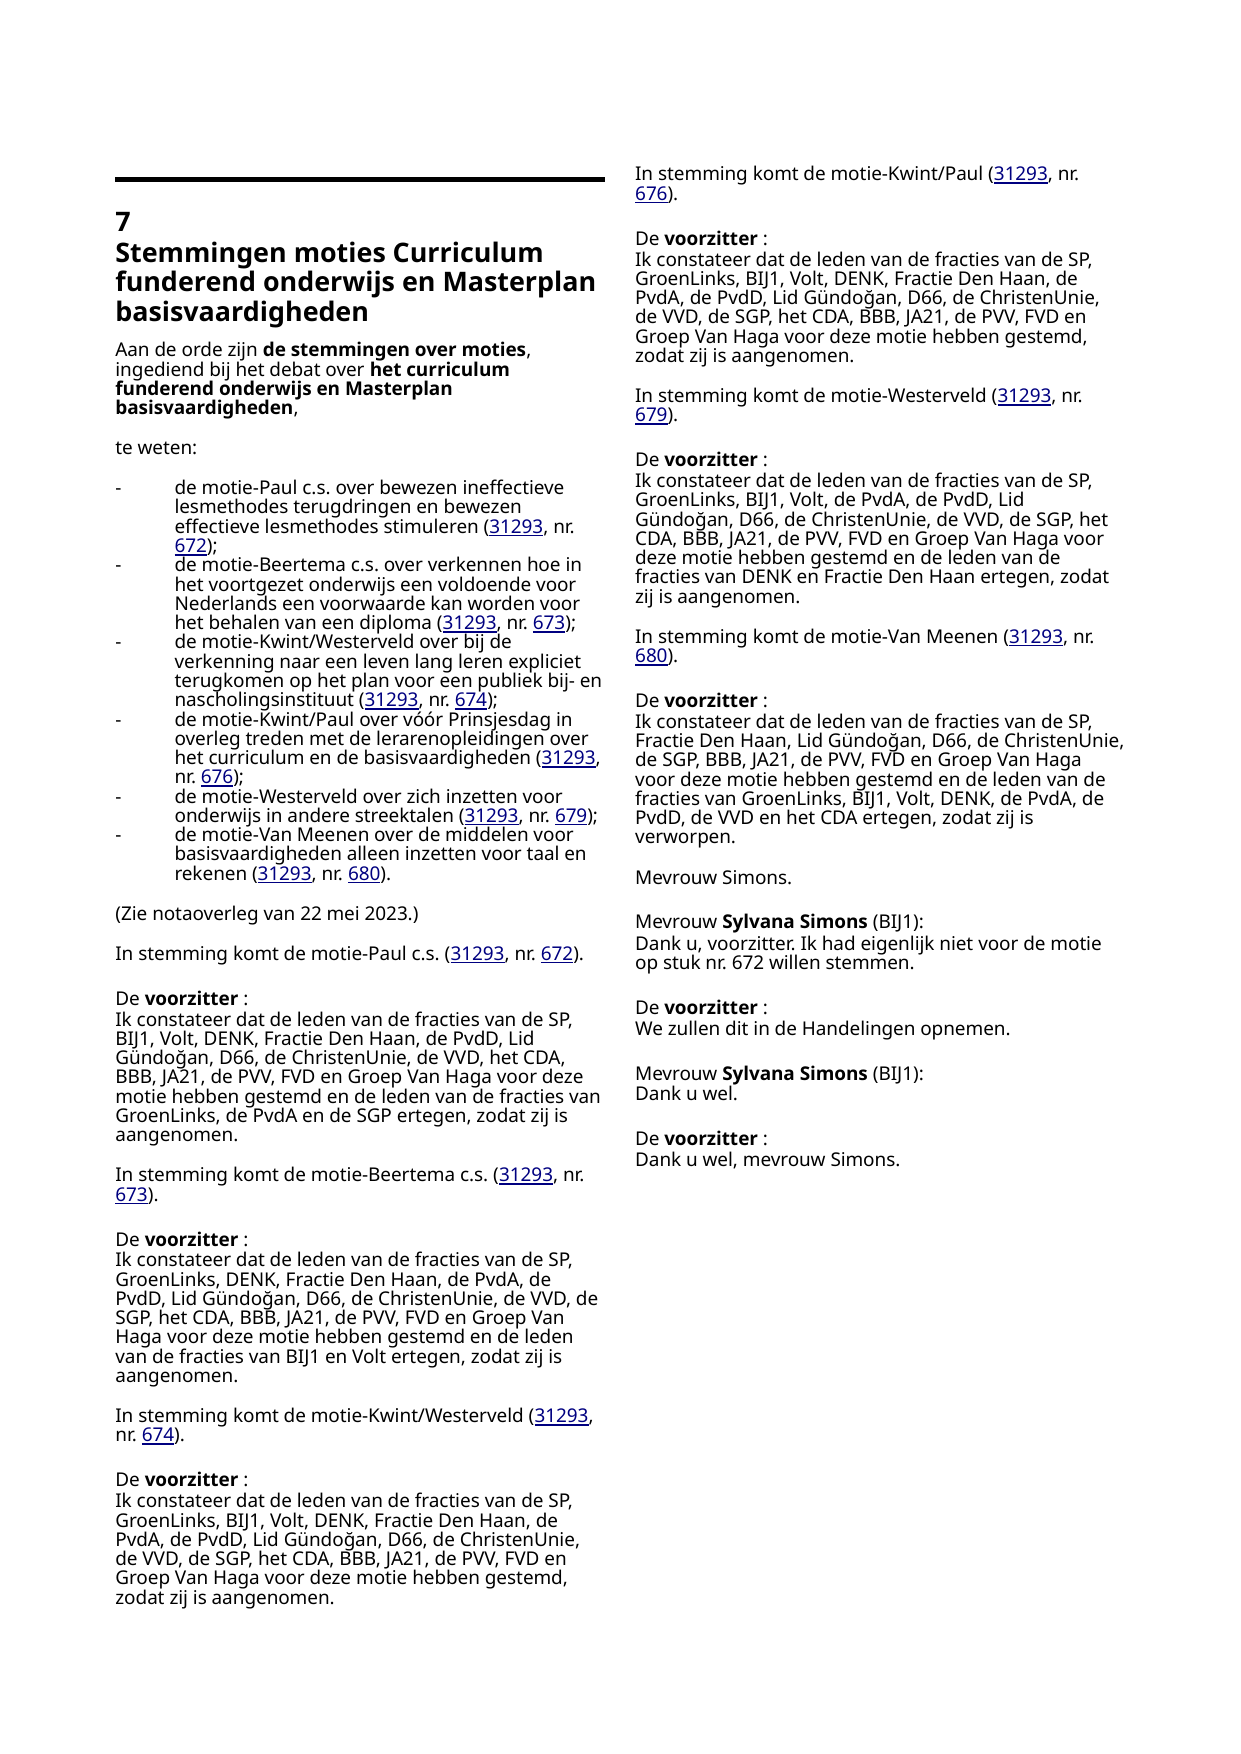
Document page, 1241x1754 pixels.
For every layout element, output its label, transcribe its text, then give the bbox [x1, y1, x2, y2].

text Stemmingen moties Curriculum funderend onderwijs en Masterplan basisvaardigheden [115, 239, 605, 341]
text Aan de orde zijn de stemmingen over moties, ingediend bij het debat over het curriculum funderend onderwijs en Masterplan basisvaardigheden, [115, 341, 605, 418]
text De voorzitter : [635, 1126, 1125, 1151]
text In stemming komt de motie-Van Meenen (31293, nr. 680). [635, 628, 1125, 666]
list de motie-Westerveld over zich inzetten voor onderwijs in andere streektalen (31293, nr. 679); [115, 788, 605, 826]
text De voorzitter : [115, 985, 605, 1011]
text Ik constateer dat de leden van de fracties van de SP, Fractie Den Haan, Lid Gündoğan, D66, de ChristenUnie, de SGP, BBB, JA21, de PVV, FVD en Groep Van Haga voor deze motie hebben gestemd en de leden van de fracties van GroenLinks, BIJ1, Volt, DENK, de PvdA, de PvdD, de VVD en het CDA ertegen, zodat zij is verworpen. [635, 713, 1125, 848]
text In stemming komt de motie-Beertema c.s. (31293, nr. 673). [115, 1166, 605, 1205]
text Ik constateer dat de leden van de fracties van de SP, BIJ1, Volt, DENK, Fractie Den Haan, de PvdD, Lid Gündoğan, D66, de ChristenUnie, de VVD, het CDA, BBB, JA21, de PVV, FVD en Groep Van Haga voor deze motie hebben gestemd en de leden van de fracties van GroenLinks, de PvdA en de SGP ertegen, zodat zij is aangenomen. [115, 1011, 605, 1146]
text We zullen dit in de Handelingen opnemen. [635, 1019, 1125, 1039]
text De voorzitter : [635, 225, 1125, 251]
text De voorzitter : [635, 687, 1125, 713]
list de motie-Kwint/Paul over vóór Prinsjesdag in overleg treden met de lerarenopleidingen over het curriculum en de basisvaardigheden (31293, nr. 676); [115, 711, 605, 788]
text 7 [115, 203, 605, 239]
list de motie-Kwint/Westerveld over bij de verkenning naar een leven lang leren expliciet terugkomen op het plan voor een publiek bij- en nascholingsinstituut (31293, nr. 674); [115, 633, 605, 711]
text In stemming komt de motie-Paul c.s. (31293, nr. 672). [115, 945, 605, 964]
text De voorzitter : [115, 1226, 605, 1251]
list de motie-Van Meenen over de middelen voor basisvaardigheden alleen inzetten voor taal en rekenen (31293, nr. 680). [115, 826, 605, 884]
text De voorzitter : [635, 446, 1125, 472]
text De voorzitter : [115, 1467, 605, 1492]
text Dank u wel. [635, 1085, 1125, 1105]
text Ik constateer dat de leden van de fracties van de SP, GroenLinks, BIJ1, Volt, DENK, Fractie Den Haan, de PvdA, de PvdD, Lid Gündoğan, D66, de ChristenUnie, de VVD, de SGP, het CDA, BBB, JA21, de PVV, FVD en Groep Van Haga voor deze motie hebben gestemd, zodat zij is aangenomen. [635, 251, 1125, 366]
list de motie-Paul c.s. over bewezen ineffectieve lesmethodes terugdringen en bewezen effectieve lesmethodes stimuleren (31293, nr. 672); [115, 479, 605, 556]
text In stemming komt de motie-Westerveld (31293, nr. 679). [635, 387, 1125, 426]
list de motie-Beertema c.s. over verkennen hoe in het voortgezet onderwijs een voldoende voor Nederlands een voorwaarde kan worden voor het behalen van een diploma (31293, nr. 673); [115, 556, 605, 633]
text te weten: [115, 439, 605, 458]
text De voorzitter : [635, 994, 1125, 1019]
text Mevrouw Simons. [635, 869, 1125, 888]
text Ik constateer dat de leden van de fracties van de SP, GroenLinks, DENK, Fractie Den Haan, de PvdA, de PvdD, Lid Gündoğan, D66, de ChristenUnie, de VVD, de SGP, het CDA, BBB, JA21, de PVV, FVD en Groep Van Haga voor deze motie hebben gestemd en de leden van de fracties van BIJ1 en Volt ertegen, zodat zij is aangenomen. [115, 1251, 605, 1386]
text Mevrouw Sylvana Simons (BIJ1): [635, 1060, 1125, 1085]
text Mevrouw Sylvana Simons (BIJ1): [635, 909, 1125, 934]
text Ik constateer dat de leden van de fracties van de SP, GroenLinks, BIJ1, Volt, DENK, Fractie Den Haan, de PvdA, de PvdD, Lid Gündoğan, D66, de ChristenUnie, de VVD, de SGP, het CDA, BBB, JA21, de PVV, FVD en Groep Van Haga voor deze motie hebben gestemd, zodat zij is aangenomen. [115, 1492, 605, 1608]
text In stemming komt de motie-Kwint/Paul (31293, nr. 676). [635, 165, 1125, 204]
text (Zie notaoverleg van 22 mei 2023.) [115, 905, 605, 924]
text Ik constateer dat de leden van de fracties van de SP, GroenLinks, BIJ1, Volt, de PvdA, de PvdD, Lid Gündoğan, D66, de ChristenUnie, de VVD, de SGP, het CDA, BBB, JA21, de PVV, FVD en Groep Van Haga voor deze motie hebben gestemd en de leden van de fracties van DENK en Fractie Den Haan ertegen, zodat zij is aangenomen. [635, 472, 1125, 607]
text Dank u wel, mevrouw Simons. [635, 1151, 1125, 1171]
text In stemming komt de motie-Kwint/Westerveld (31293, nr. 674). [115, 1407, 605, 1446]
text Dank u, voorzitter. Ik had eigenlijk niet voor de motie op stuk nr. 672 willen stemmen. [635, 934, 1125, 973]
